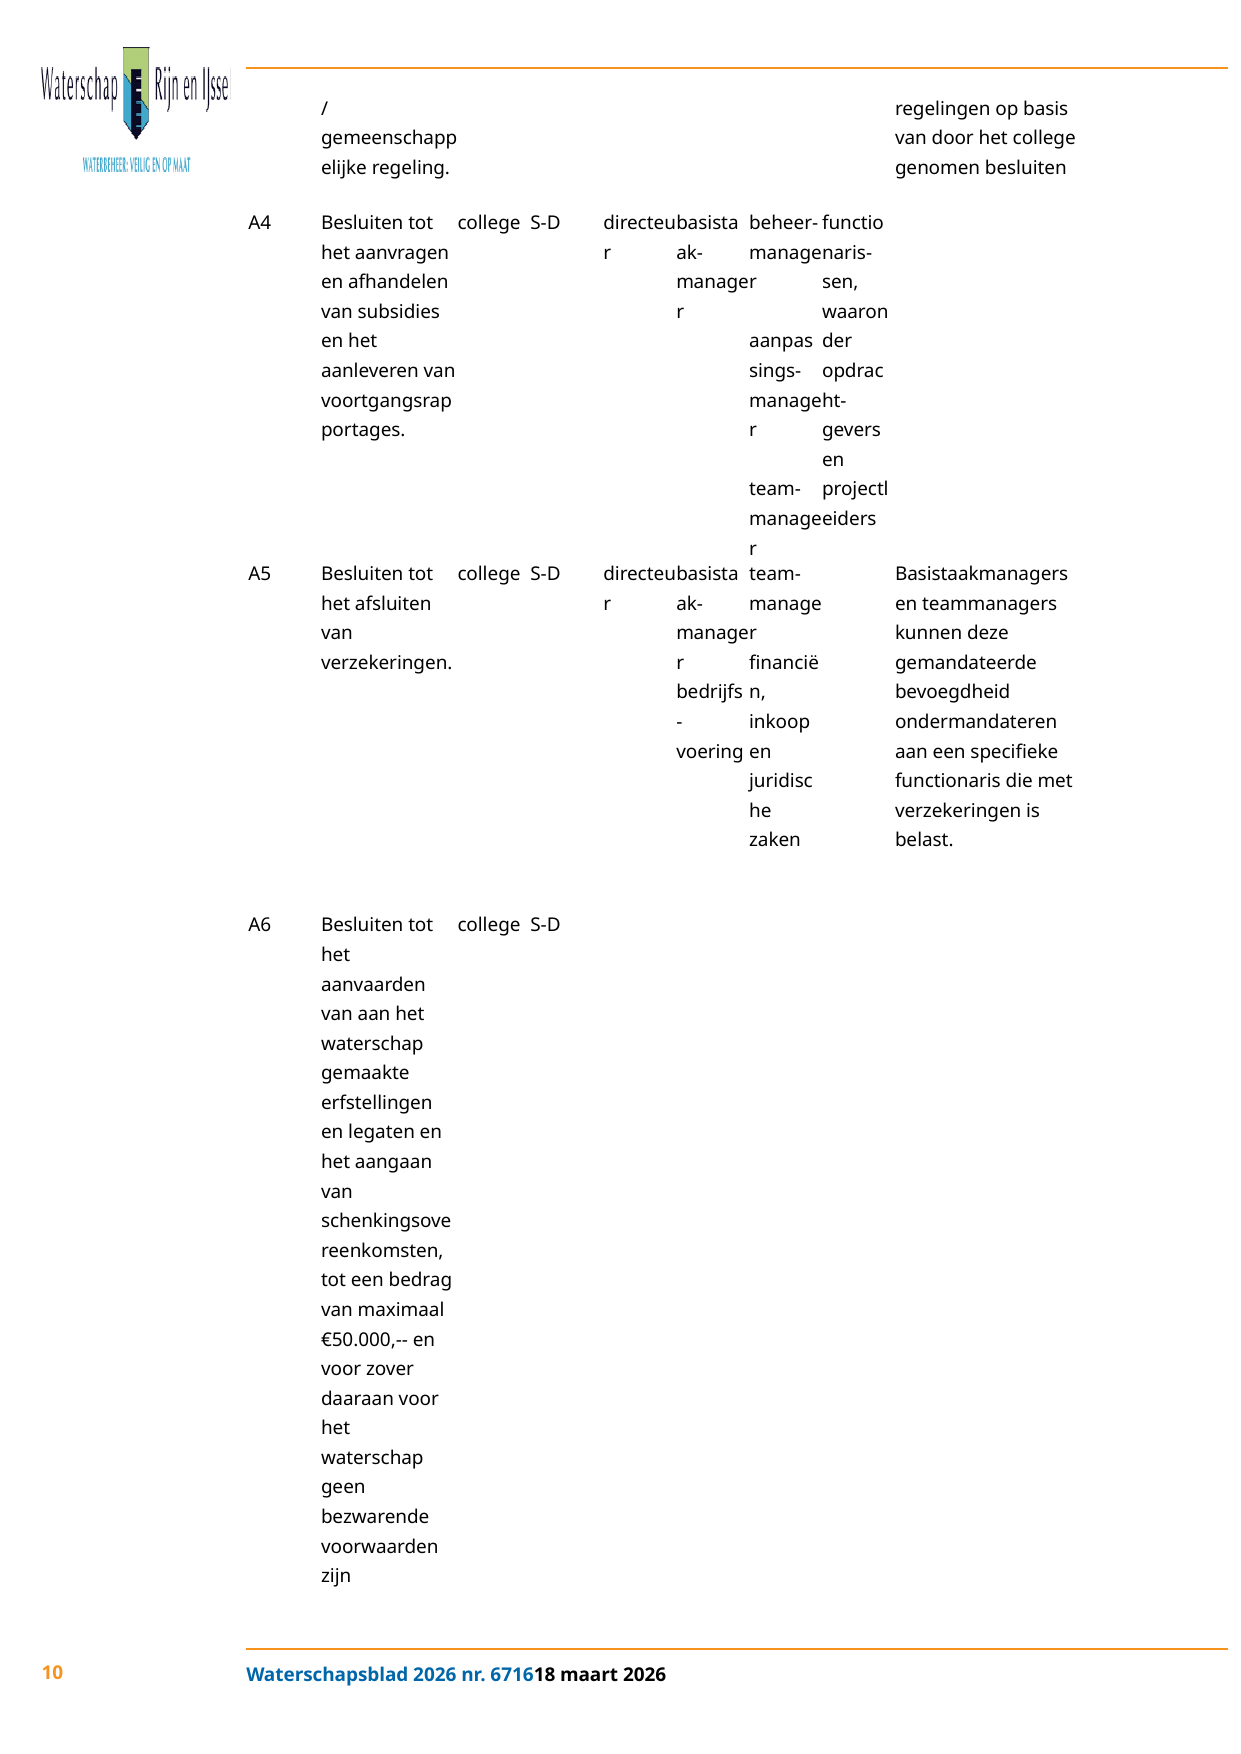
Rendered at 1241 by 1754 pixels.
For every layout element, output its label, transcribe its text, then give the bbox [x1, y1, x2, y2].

table_cell A6 [248, 912, 321, 1588]
table_cell [530, 95, 603, 209]
table_cell basistaak-manager bedrijfs-voering [676, 560, 749, 912]
table_cell [749, 95, 822, 209]
table_cell / gemeenschappelijke regeling. [321, 95, 457, 209]
table_cell college [457, 560, 530, 912]
table_cell beheer-manager aanpassings- manager team-manager [749, 209, 822, 560]
table_cell [822, 95, 895, 209]
table_cell college [457, 912, 530, 1588]
table_cell A4 [248, 209, 321, 560]
table_cell Besluiten tot het aanvaarden van aan het waterschap gemaakte erfstellingen en legaten en het aangaan van schenkingsovereenkomsten, tot een bedrag van maximaal €50.000,-- en voor zover daaraan voor het waterschap geen bezwarende voorwaarden zijn [321, 912, 457, 1588]
table_cell Besluiten tot het afsluiten van verzekeringen. [321, 560, 457, 912]
table_cell Besluiten tot het aanvragen en afhandelen van subsidies en het aanleveren van voortgangsrapportages. [321, 209, 457, 560]
table_cell [822, 912, 895, 1588]
table_cell directeur [603, 209, 676, 560]
table_cell [895, 209, 1078, 560]
table_cell [457, 95, 530, 209]
table_cell [749, 912, 822, 1588]
table_cell S-D [530, 209, 603, 560]
table_cell [603, 95, 676, 209]
table_cell regelingen op basis van door het college genomen besluiten [895, 95, 1078, 209]
table_cell [248, 95, 321, 209]
table_cell basistaak-manager [676, 209, 749, 560]
table_cell Basistaakmanagers en teammanagers kunnen deze gemandateerde bevoegdheid ondermandateren aan een specifieke functionaris die met verzekeringen is belast. [895, 560, 1078, 912]
table_cell directeur [603, 560, 676, 912]
table_cell functionaris-sen, waaronder opdracht-gevers en projectleiders [822, 209, 895, 560]
table_cell team- manager financiën, inkoop en juridische zaken [749, 560, 822, 912]
table_cell A5 [248, 560, 321, 912]
table_cell [822, 560, 895, 912]
table_cell [676, 912, 749, 1588]
table_cell [676, 95, 749, 209]
table_cell [603, 912, 676, 1588]
table_cell [895, 912, 1078, 1588]
table_cell S-D [530, 560, 603, 912]
picture [41, 47, 231, 172]
table_cell S-D [530, 912, 603, 1588]
table_cell college [457, 209, 530, 560]
